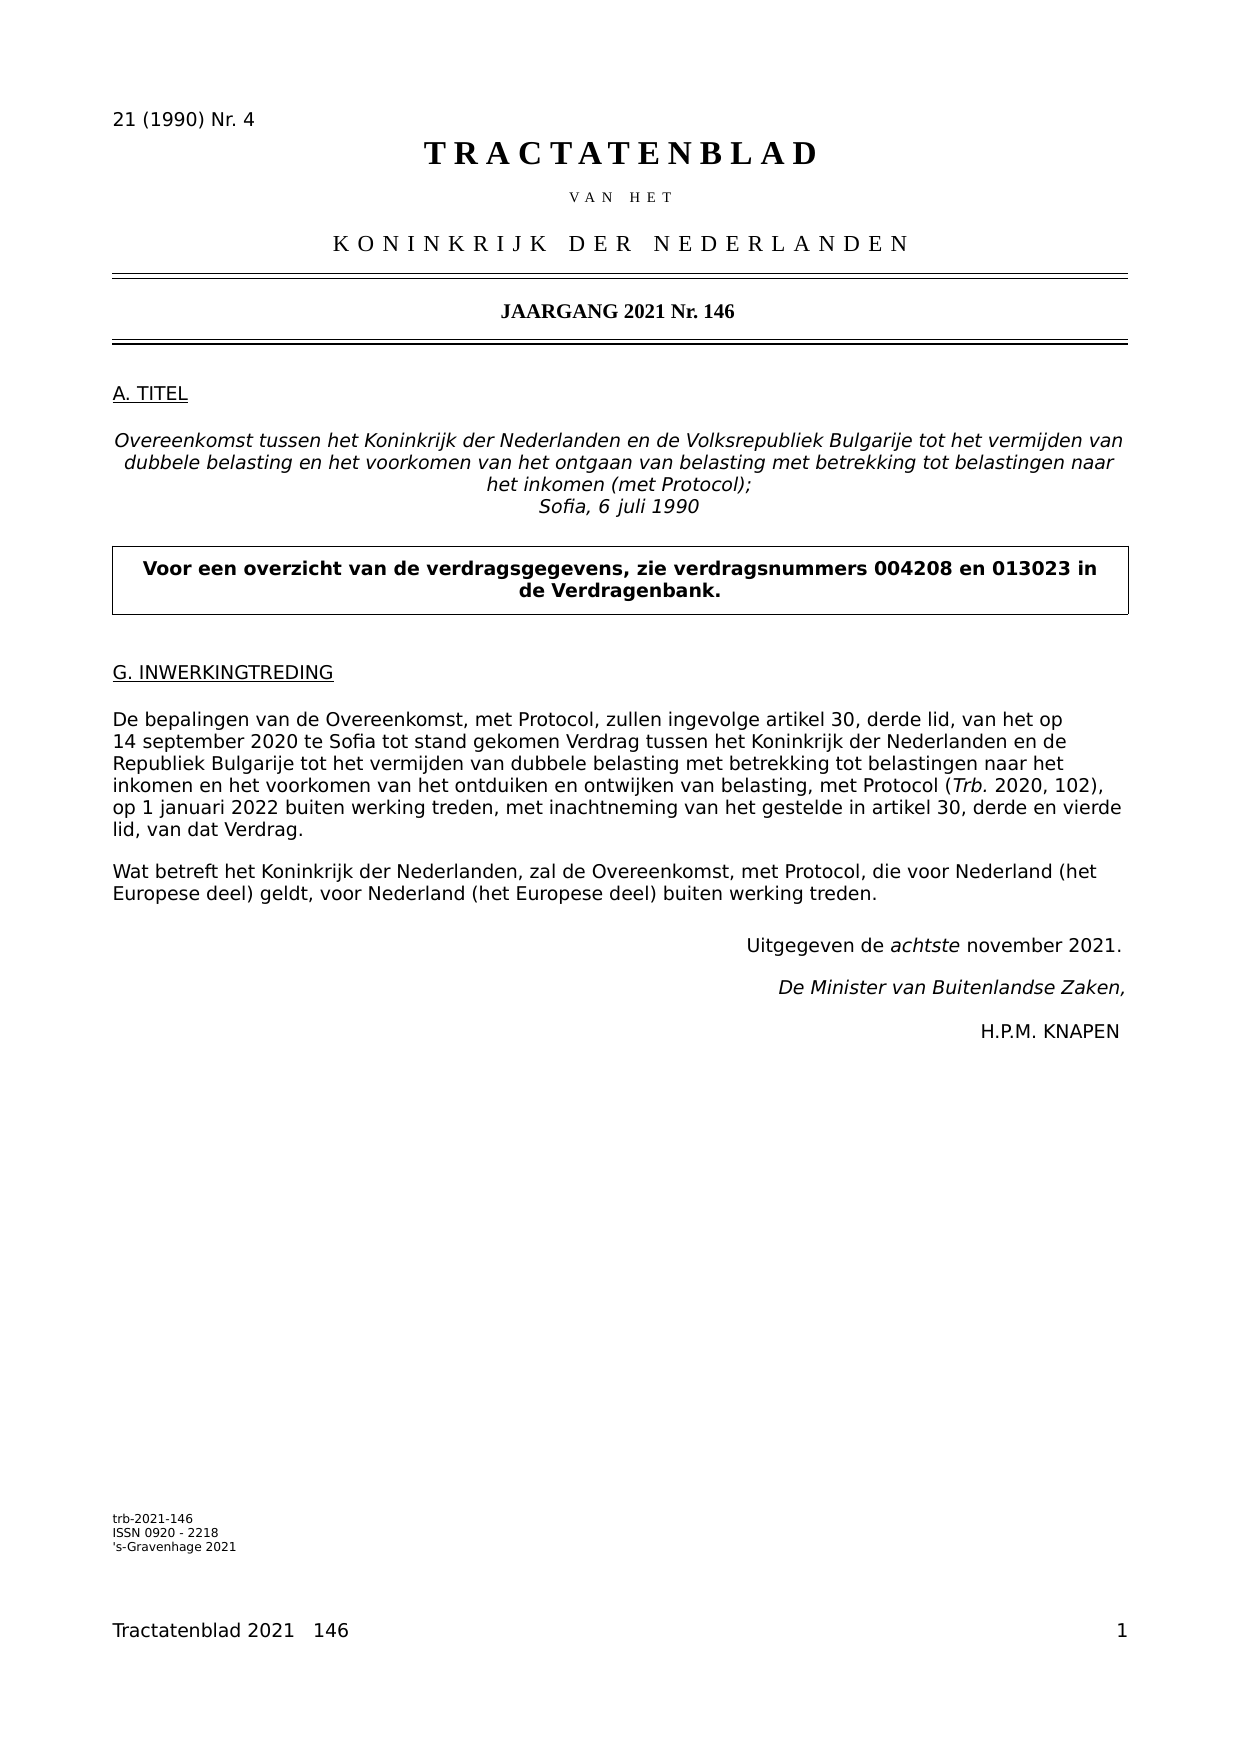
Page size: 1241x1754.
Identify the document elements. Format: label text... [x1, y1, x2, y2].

text De Minister van Buitenlandse Zaken, H.P.M. KNAPEN [112, 977, 1128, 1043]
subtitle G. INWERKINGTREDING [112, 662, 1128, 684]
text VAN HET [112, 189, 1128, 206]
subtitle A. TITEL [112, 383, 1128, 405]
text 's-Gravenhage 2021 [112, 1540, 346, 1554]
text 21 (1990) Nr. 4 [112, 109, 1128, 131]
text ISSN 0920 - 2218 [112, 1526, 346, 1540]
text Uitgegeven de achtste november 2021. [112, 935, 1128, 957]
text trb-2021-146 [112, 1512, 346, 1526]
text KONINKRIJK DER NEDERLANDEN [112, 229, 1128, 256]
text Overeenkomst tussen het Koninkrijk der Nederlanden en de Volksrepubliek Bulgarije tot het vermijden van dubbele belasting en het voorkomen van het ontgaan van belasting met betrekking tot belastingen naar het inkomen (met Protocol); [112, 430, 1128, 496]
text JAARGANG 2021 Nr. 146 [112, 299, 1128, 323]
text De bepalingen van de Overeenkomst, met Protocol, zullen ingevolge artikel 30, derde lid, van het op 14 september 2020 te Sofia tot stand gekomen Verdrag tussen het Koninkrijk der Nederlanden en de Republiek Bulgarije tot het vermijden van dubbele belasting met betrekking tot belastingen naar het inkomen en het voorkomen van het ontduiken en ontwijken van belasting, met Protocol (Trb. 2020, 102), op 1 januari 2022 buiten werking treden, met inachtneming van het gestelde in artikel 30, derde en vierde lid, van dat Verdrag. [112, 709, 1128, 841]
text TRACTATENBLAD [112, 133, 1128, 172]
text Sofia, 6 juli 1990 [112, 496, 1128, 518]
text Wat betreft het Koninkrijk der Nederlanden, zal de Overeenkomst, met Protocol, die voor Nederland (het Europese deel) geldt, voor Nederland (het Europese deel) buiten werking treden. [112, 861, 1128, 905]
